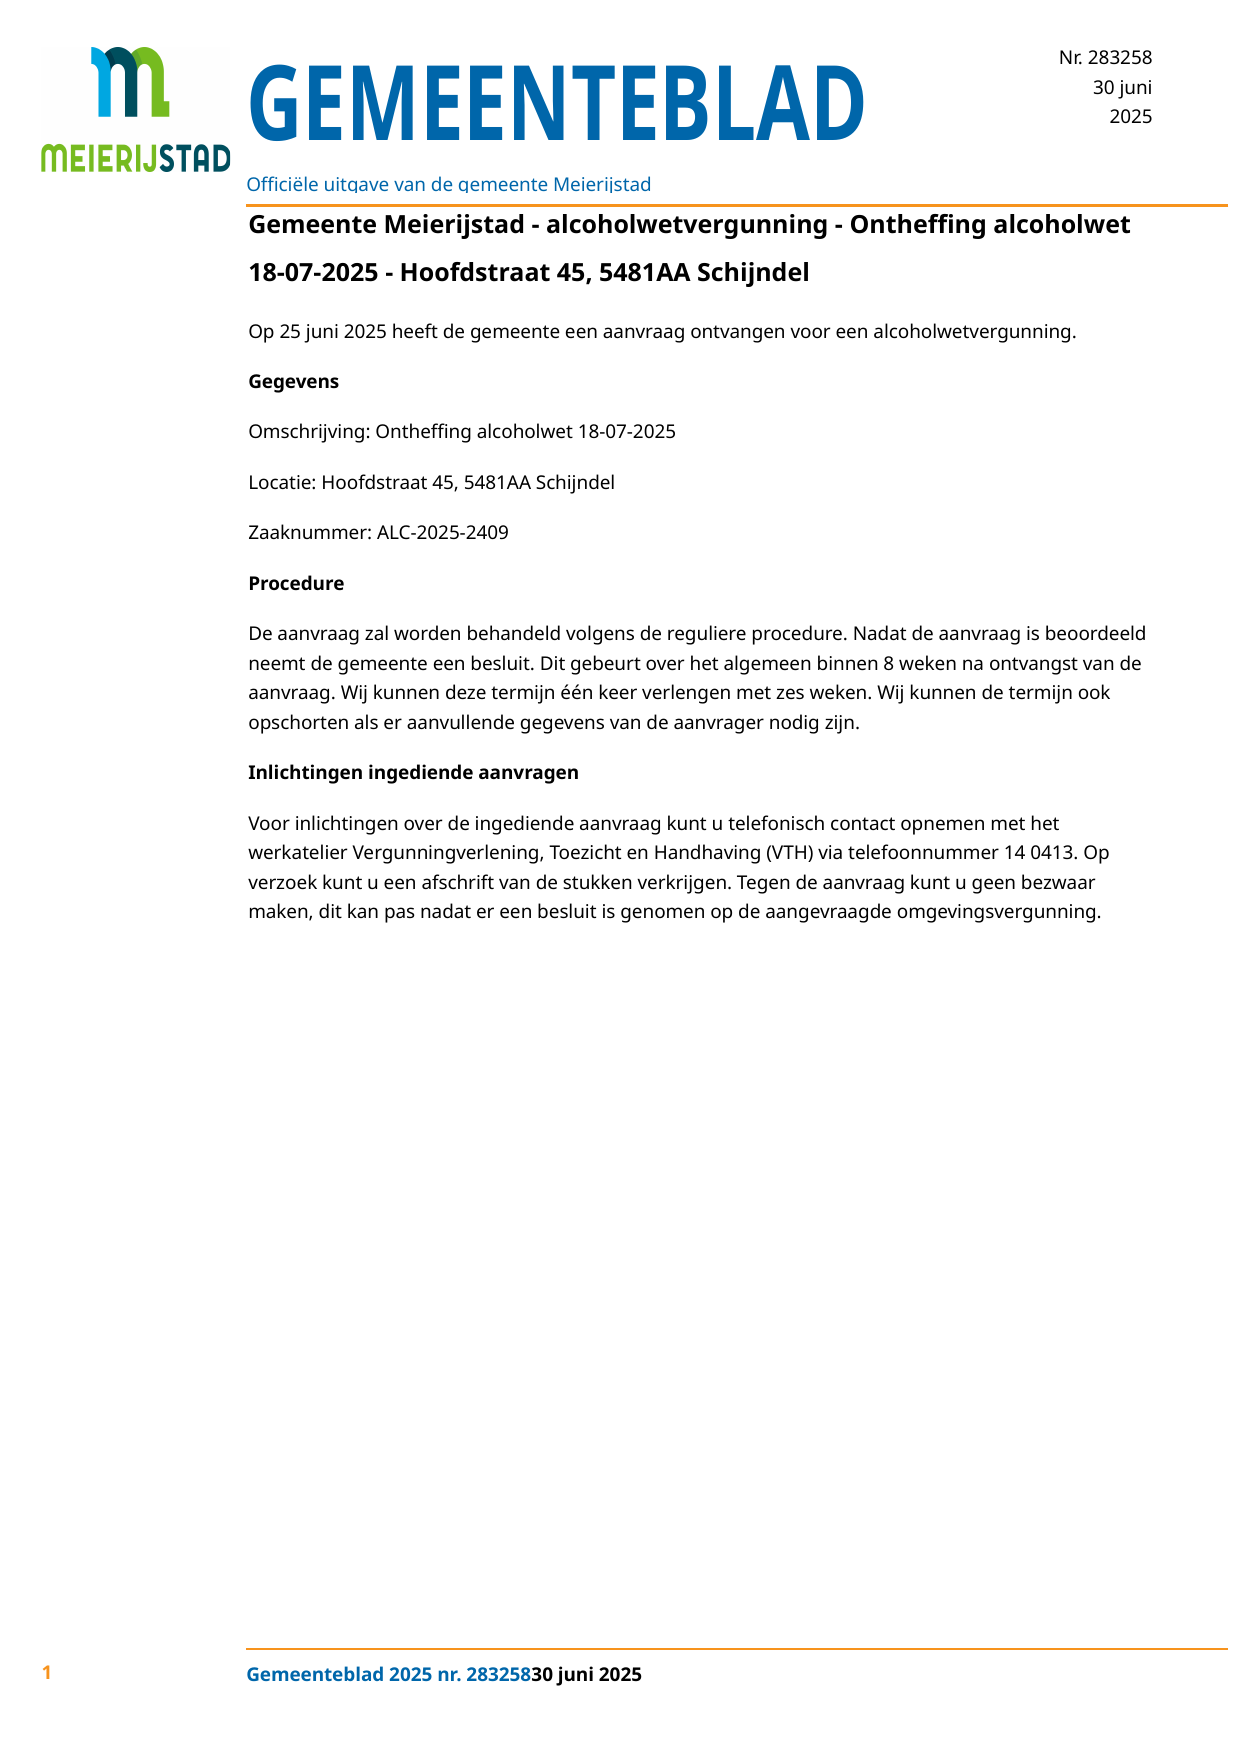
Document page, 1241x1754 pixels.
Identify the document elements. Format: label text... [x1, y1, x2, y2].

text Gegevens [248, 368, 1152, 394]
text Omschrijving: Ontheffing alcoholwet 18-07-2025 [248, 419, 1152, 444]
text Zaaknummer: ALC-2025-2409 [248, 519, 1152, 545]
text Voor inlichtingen over de ingediende aanvraag kunt u telefonisch contact opnemen met het werkatelier Vergunningverlening, Toezicht en Handhaving (VTH) via telefoonnummer 14 0413. Op verzoek kunt u een afschrift van de stukken verkrijgen. Tegen de aanvraag kunt u geen bezwaar maken, dit kan pas nadat er een besluit is genomen op de aangevraagde omgevingsvergunning. [248, 810, 1152, 924]
text Inlichtingen ingediende aanvragen [248, 759, 1152, 785]
text De aanvraag zal worden behandeld volgens de reguliere procedure. Nadat de aanvraag is beoordeeld neemt de gemeente een besluit. Dit gebeurt over het algemeen binnen 8 weken na ontvangst van de aanvraag. Wij kunnen deze termijn één keer verlengen met zes weken. Wij kunnen de termijn ook opschorten als er aanvullende gegevens van de aanvrager nodig zijn. [248, 620, 1152, 735]
text Procedure [248, 570, 1152, 596]
text Locatie: Hoofdstraat 45, 5481AA Schijndel [248, 469, 1152, 495]
text Op 25 juni 2025 heeft de gemeente een aanvraag ontvangen voor een alcoholwetvergunning. [248, 318, 1152, 344]
text Gemeente Meierijstad - alcoholwetvergunning - Ontheffing alcoholwet 18-07-2025 - Hoofdstraat 45, 5481AA Schijndel [248, 207, 1152, 288]
picture [41, 47, 231, 172]
